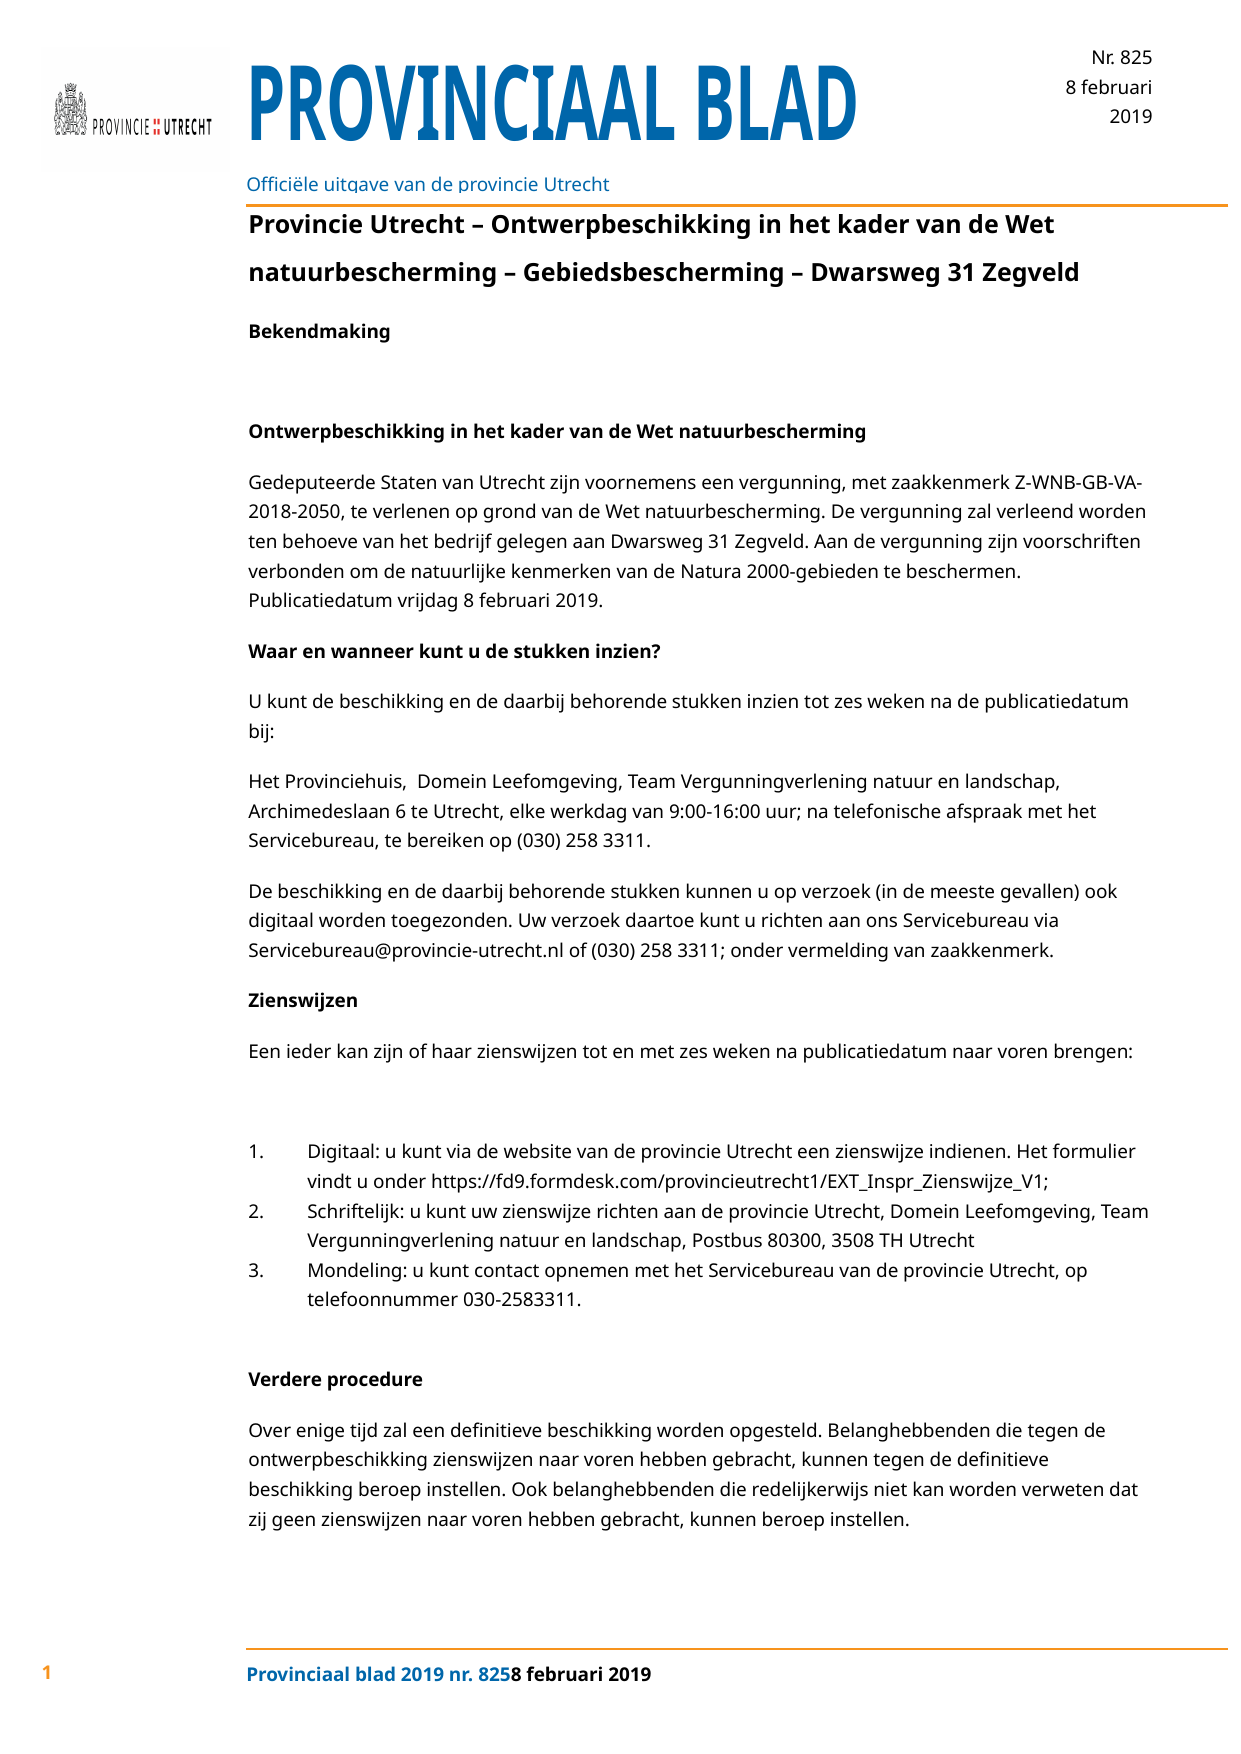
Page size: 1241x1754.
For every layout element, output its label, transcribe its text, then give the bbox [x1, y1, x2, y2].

text De beschikking en de daarbij behorende stukken kunnen u op verzoek (in de meeste gevallen) ook digitaal worden toegezonden. Uw verzoek daartoe kunt u richten aan ons Servicebureau via Servicebureau@provincie-utrecht.nl of (030) 258 3311; onder vermelding van zaakkenmerk. [248, 878, 1152, 963]
text Waar en wanneer kunt u de stukken inzien? [248, 638, 1152, 664]
list Schriftelijk: u kunt uw zienswijze richten aan de provincie Utrecht, Domein Leefomgeving, Team Vergunningverlening natuur en landschap, Postbus 80300, 3508 TH Utrecht [248, 1198, 1152, 1253]
text U kunt de beschikking en de daarbij behorende stukken inzien tot zes weken na de publicatiedatum bij: [248, 688, 1152, 744]
list Digitaal: u kunt via de website van de provincie Utrecht een zienswijze indienen. Het formulier vindt u onder https://fd9.formdesk.com/provincieutrecht1/EXT_Inspr_Zienswijze_V1; [248, 1139, 1152, 1194]
text Over enige tijd zal een definitieve beschikking worden opgesteld. Belanghebbenden die tegen de ontwerpbeschikking zienswijzen naar voren hebben gebracht, kunnen tegen de definitieve beschikking beroep instellen. Ook belanghebbenden die redelijkerwijs niet kan worden verweten dat zij geen zienswijzen naar voren hebben gebracht, kunnen beroep instellen. [248, 1417, 1152, 1532]
picture [41, 47, 231, 172]
text Gedeputeerde Staten van Utrecht zijn voornemens een vergunning, met zaakkenmerk Z-WNB-GB-VA-2018-2050, te verlenen op grond van de Wet natuurbescherming. De vergunning zal verleend worden ten behoeve van het bedrijf gelegen aan Dwarsweg 31 Zegveld. Aan de vergunning zijn voorschriften verbonden om de natuurlijke kenmerken van de Natura 2000-gebieden te beschermen. Publicatiedatum vrijdag 8 februari 2019. [248, 469, 1152, 613]
list Mondeling: u kunt contact opnemen met het Servicebureau van de provincie Utrecht, op telefoonnummer 030-2583311. [248, 1257, 1152, 1312]
text Ontwerpbeschikking in het kader van de Wet natuurbescherming [248, 419, 1152, 444]
text Zienswijzen [248, 987, 1152, 1013]
text Bekendmaking [248, 318, 1152, 344]
text Verdere procedure [248, 1367, 1152, 1392]
text Het Provinciehuis, Domein Leefomgeving, Team Vergunningverlening natuur en landschap, Archimedeslaan 6 te Utrecht, elke werkdag van 9:00-16:00 uur; na telefonische afspraak met het Servicebureau, te bereiken op (030) 258 3311. [248, 768, 1152, 853]
text Een ieder kan zijn of haar zienswijzen tot en met zes weken na publicatiedatum naar voren brengen: [248, 1038, 1152, 1064]
text Provincie Utrecht – Ontwerpbeschikking in het kader van de Wet natuurbescherming – Gebiedsbescherming – Dwarsweg 31 Zegveld [248, 207, 1152, 288]
